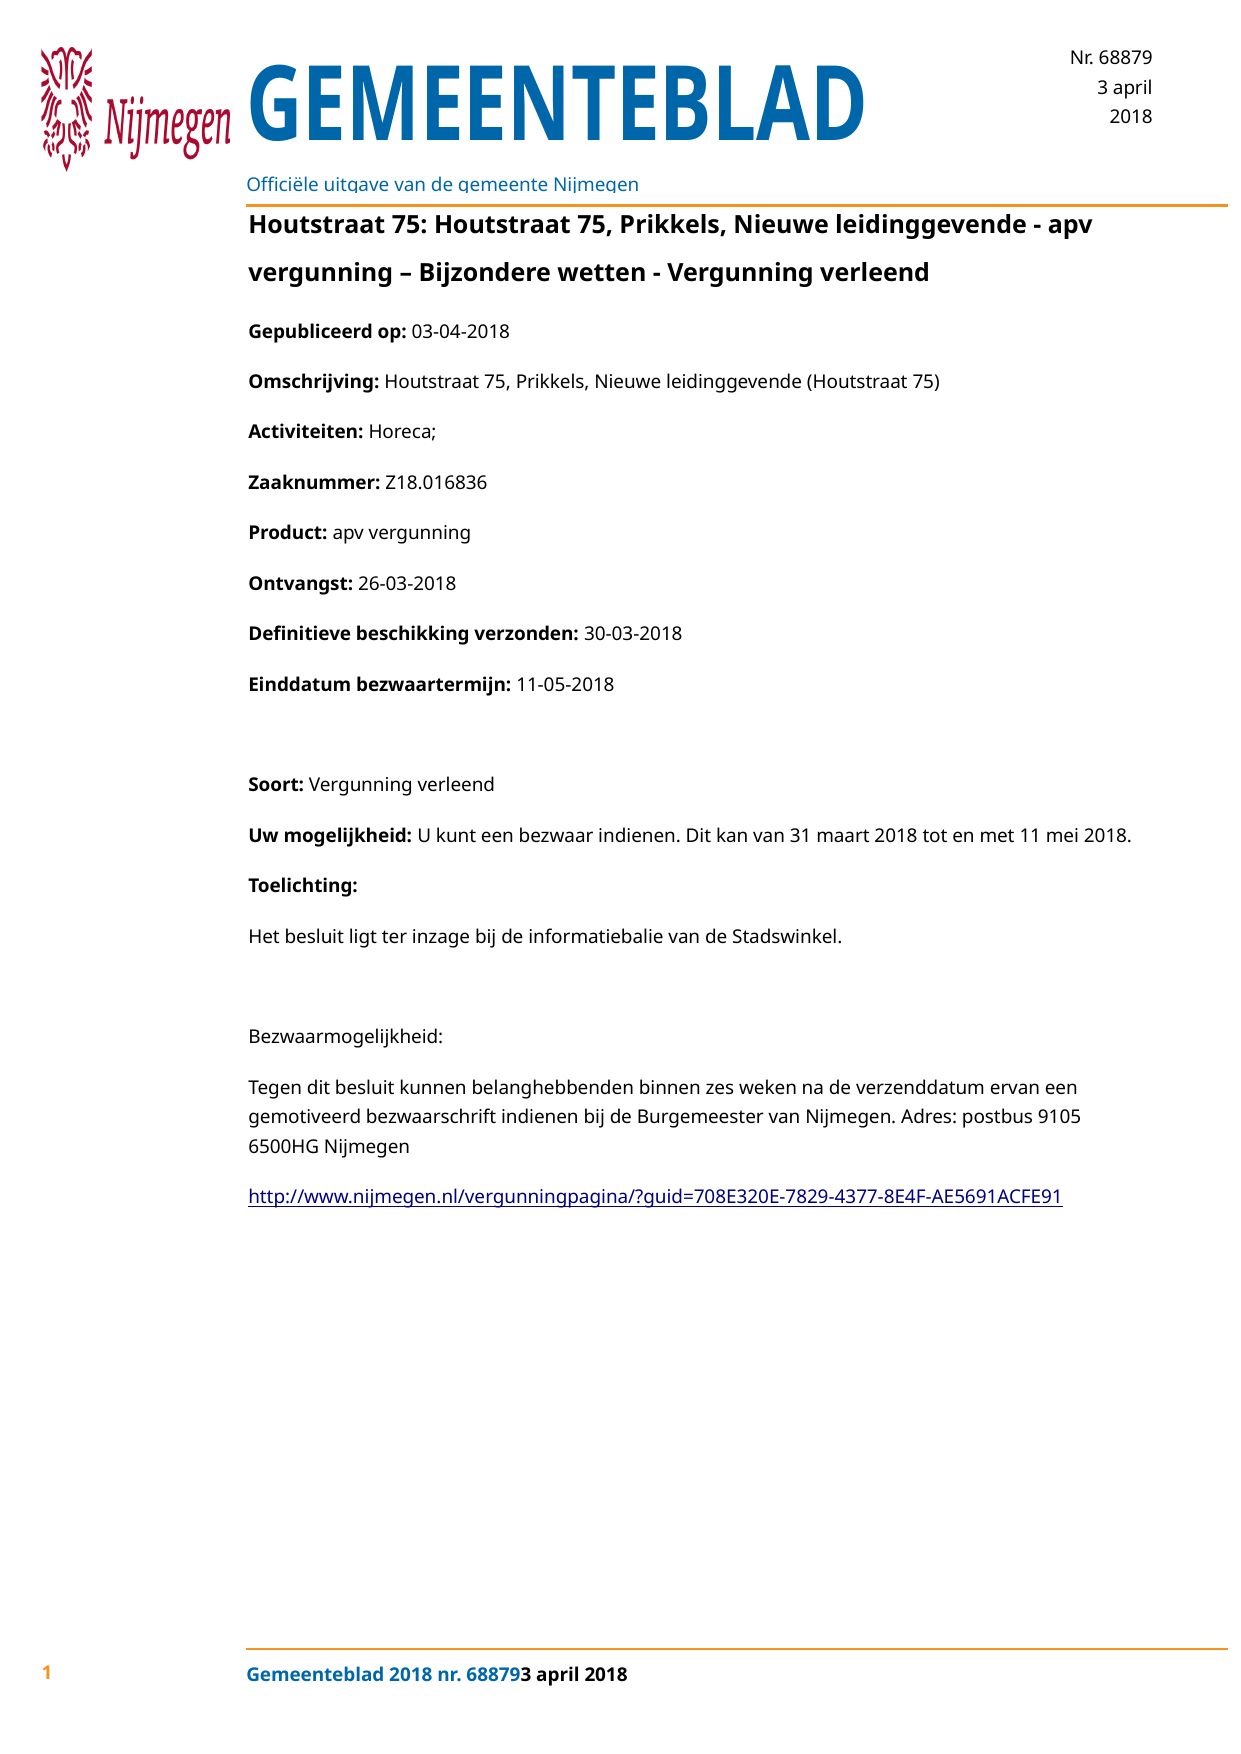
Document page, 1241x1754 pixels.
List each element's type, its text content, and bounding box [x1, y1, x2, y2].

text Gepubliceerd op: 03-04-2018 [248, 318, 1152, 344]
text Toelichting: [248, 872, 1152, 898]
text Omschrijving: Houtstraat 75, Prikkels, Nieuwe leidinggevende (Houtstraat 75) [248, 368, 1152, 394]
text Bezwaarmogelijkheid: [248, 1024, 1152, 1049]
text Ontvangst: 26-03-2018 [248, 570, 1152, 596]
text Soort: Vergunning verleend [248, 772, 1152, 797]
text Tegen dit besluit kunnen belanghebbenden binnen zes weken na de verzenddatum ervan een gemotiveerd bezwaarschrift indienen bij de Burgemeester van Nijmegen. Adres: postbus 9105 6500HG Nijmegen [248, 1074, 1152, 1159]
text Definitieve beschikking verzonden: 30-03-2018 [248, 620, 1152, 646]
text Product: apv vergunning [248, 519, 1152, 545]
text Einddatum bezwaartermijn: 11-05-2018 [248, 671, 1152, 697]
text http://www.nijmegen.nl/vergunningpagina/?guid=708E320E-7829-4377-8E4F-AE5691ACFE91 [248, 1184, 1152, 1209]
text Activiteiten: Horeca; [248, 419, 1152, 444]
text Uw mogelijkheid: U kunt een bezwaar indienen. Dit kan van 31 maart 2018 tot en met 11 mei 2018. [248, 822, 1152, 848]
picture [41, 47, 231, 172]
text Het besluit ligt ter inzage bij de informatiebalie van de Stadswinkel. [248, 923, 1152, 949]
text Zaaknummer: Z18.016836 [248, 469, 1152, 495]
text Houtstraat 75: Houtstraat 75, Prikkels, Nieuwe leidinggevende - apv vergunning – Bijzondere wetten - Vergunning verleend [248, 207, 1152, 288]
